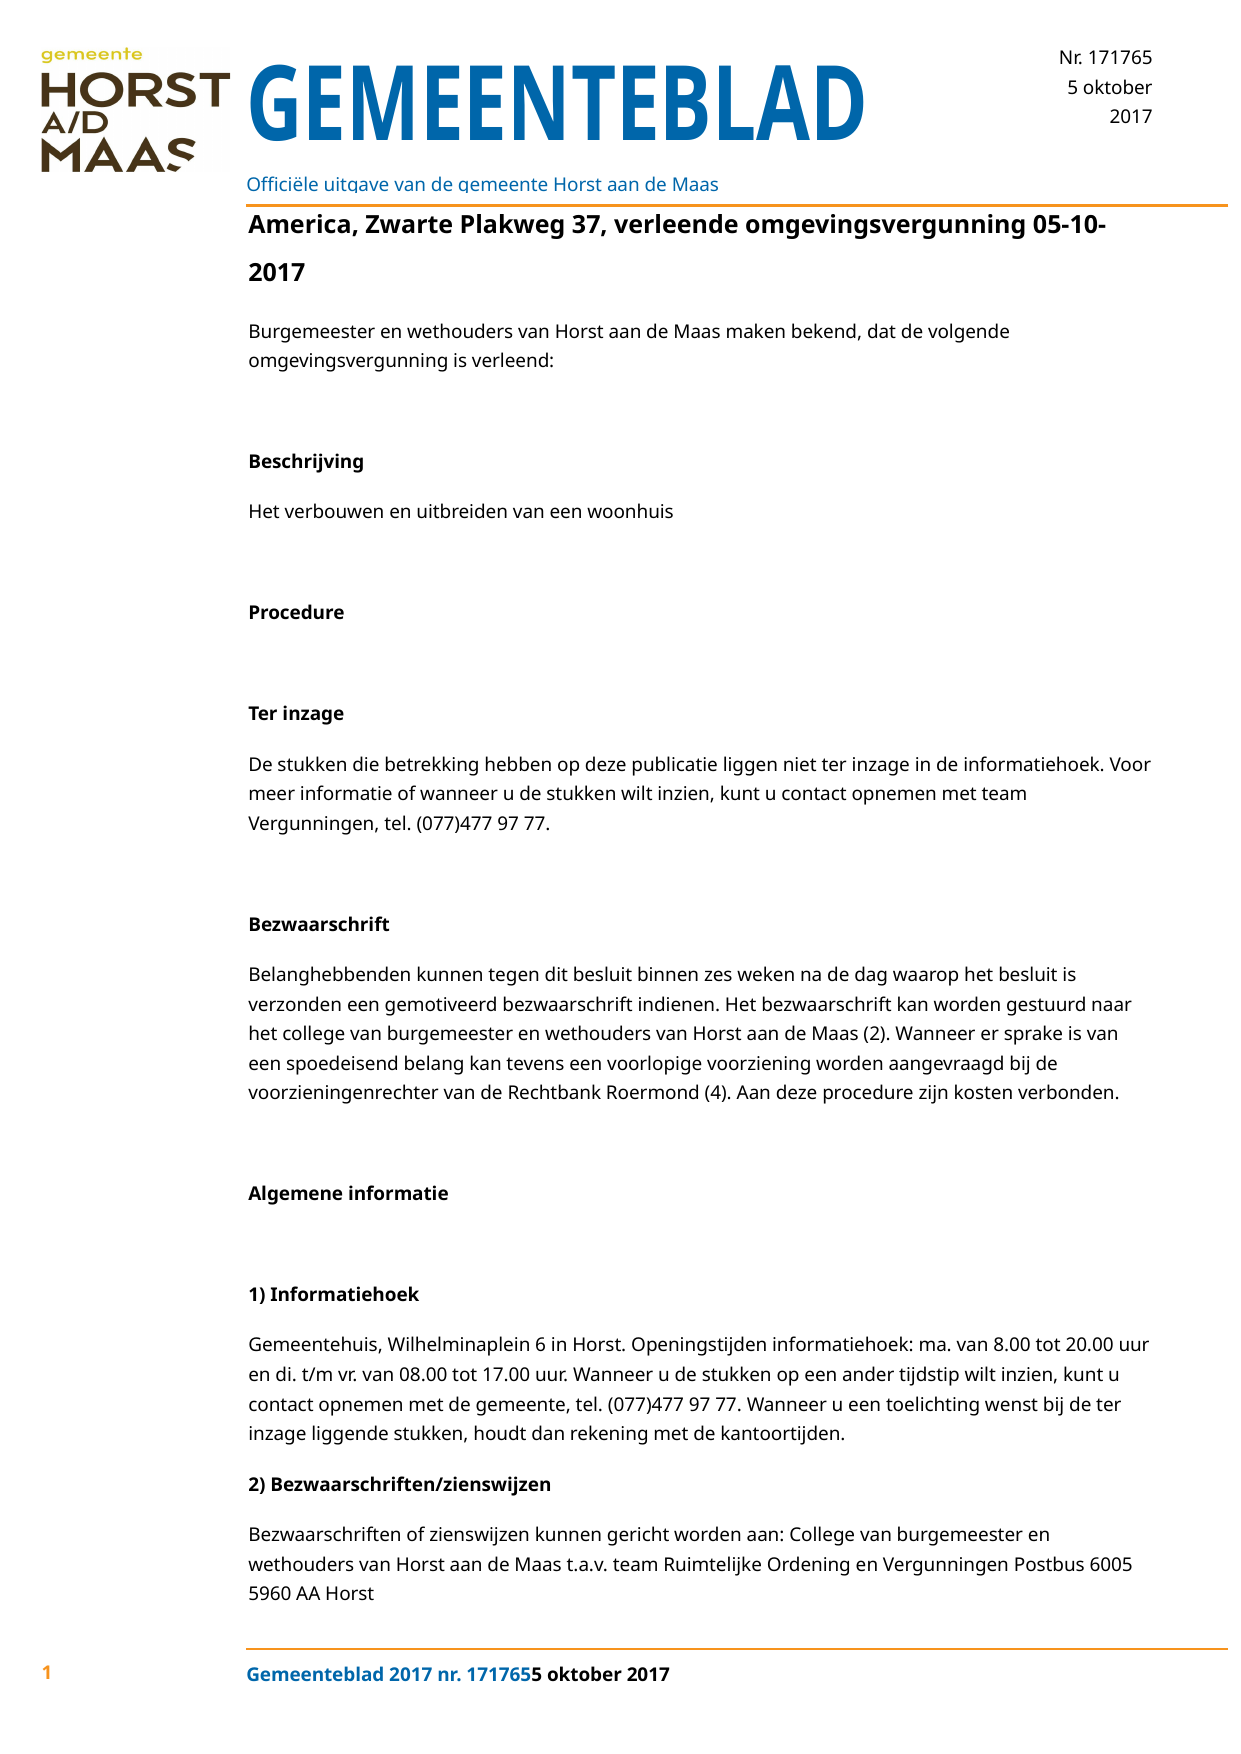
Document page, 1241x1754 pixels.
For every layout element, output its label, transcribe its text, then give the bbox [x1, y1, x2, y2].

text Algemene informatie [248, 1180, 1152, 1206]
text De stukken die betrekking hebben op deze publicatie liggen niet ter inzage in de informatiehoek. Voor meer informatie of wanneer u de stukken wilt inzien, kunt u contact opnemen met team Vergunningen, tel. (077)477 97 77. [248, 751, 1152, 836]
text Het verbouwen en uitbreiden van een woonhuis [248, 499, 1152, 524]
text Procedure [248, 599, 1152, 625]
text Belanghebbenden kunnen tegen dit besluit binnen zes weken na de dag waarop het besluit is verzonden een gemotiveerd bezwaarschrift indienen. Het bezwaarschrift kan worden gestuurd naar het college van burgemeester en wethouders van Horst aan de Maas (2). Wanneer er sprake is van een spoedeisend belang kan tevens een voorlopige voorziening worden aangevraagd bij de voorzieningenrechter van de Rechtbank Roermond (4). Aan deze procedure zijn kosten verbonden. [248, 961, 1152, 1105]
text Bezwaarschrift [248, 911, 1152, 937]
text 1) Informatiehoek [248, 1281, 1152, 1307]
text Bezwaarschriften of zienswijzen kunnen gericht worden aan: College van burgemeester en wethouders van Horst aan de Maas t.a.v. team Ruimtelijke Ordening en Vergunningen Postbus 6005 5960 AA Horst [248, 1521, 1152, 1606]
text 2) Bezwaarschriften/zienswijzen [248, 1471, 1152, 1497]
text Ter inzage [248, 700, 1152, 726]
text Gemeentehuis, Wilhelminaplein 6 in Horst. Openingstijden informatiehoek: ma. van 8.00 tot 20.00 uur en di. t/m vr. van 08.00 tot 17.00 uur. Wanneer u de stukken op een ander tijdstip wilt inzien, kunt u contact opnemen met de gemeente, tel. (077)477 97 77. Wanneer u een toelichting wenst bij de ter inzage liggende stukken, houdt dan rekening met de kantoortijden. [248, 1332, 1152, 1446]
text Burgemeester en wethouders van Horst aan de Maas maken bekend, dat de volgende omgevingsvergunning is verleend: [248, 318, 1152, 373]
picture [41, 47, 231, 172]
text America, Zwarte Plakweg 37, verleende omgevingsvergunning 05-10-2017 [248, 207, 1152, 288]
text Beschrijving [248, 448, 1152, 474]
